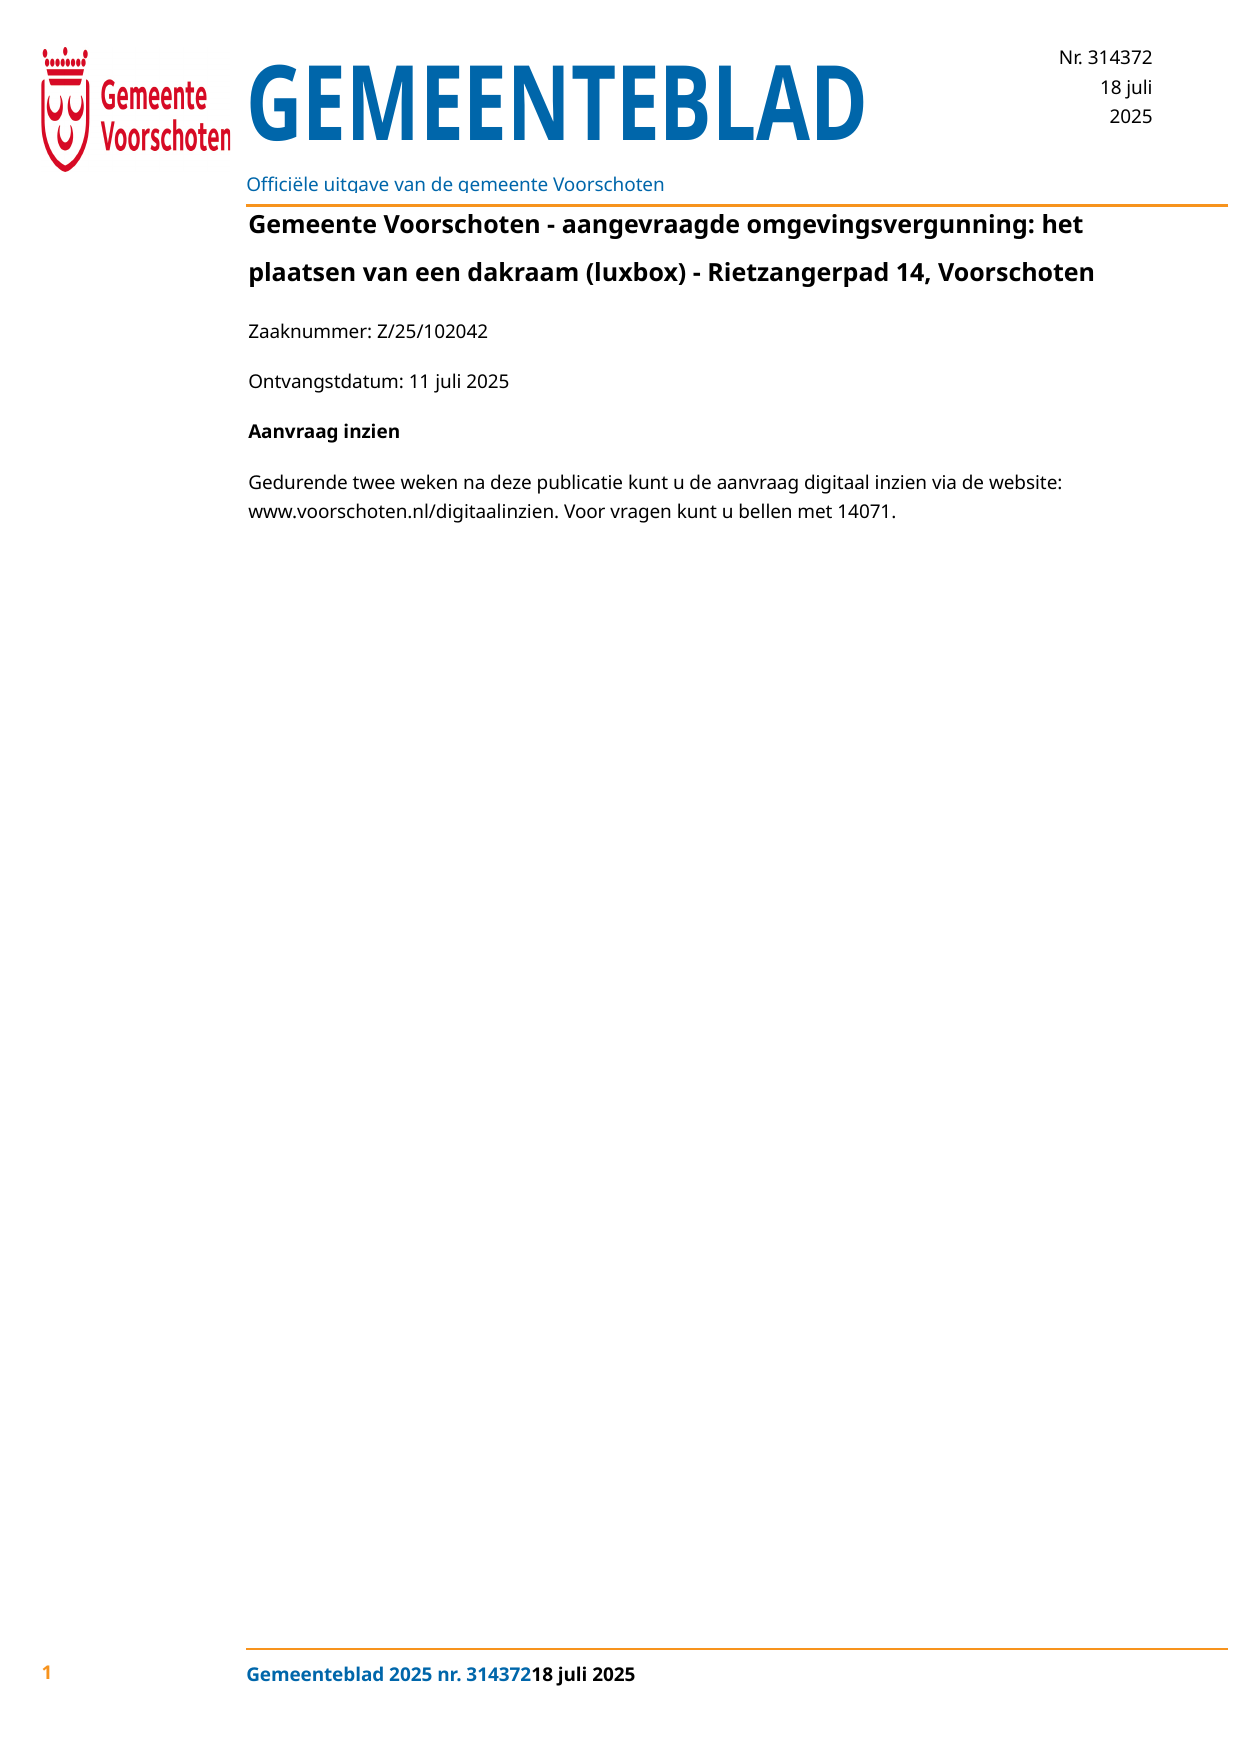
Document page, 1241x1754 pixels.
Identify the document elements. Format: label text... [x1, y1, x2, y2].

text Gemeente Voorschoten - aangevraagde omgevingsvergunning: het plaatsen van een dakraam (luxbox) - Rietzangerpad 14, Voorschoten [248, 207, 1152, 288]
text Gedurende twee weken na deze publicatie kunt u de aanvraag digitaal inzien via de website: www.voorschoten.nl/digitaalinzien. Voor vragen kunt u bellen met 14071. [248, 469, 1152, 524]
picture [41, 47, 231, 172]
text Zaaknummer: Z/25/102042 [248, 318, 1152, 344]
text Aanvraag inzien [248, 419, 1152, 444]
text Ontvangstdatum: 11 juli 2025 [248, 368, 1152, 394]
